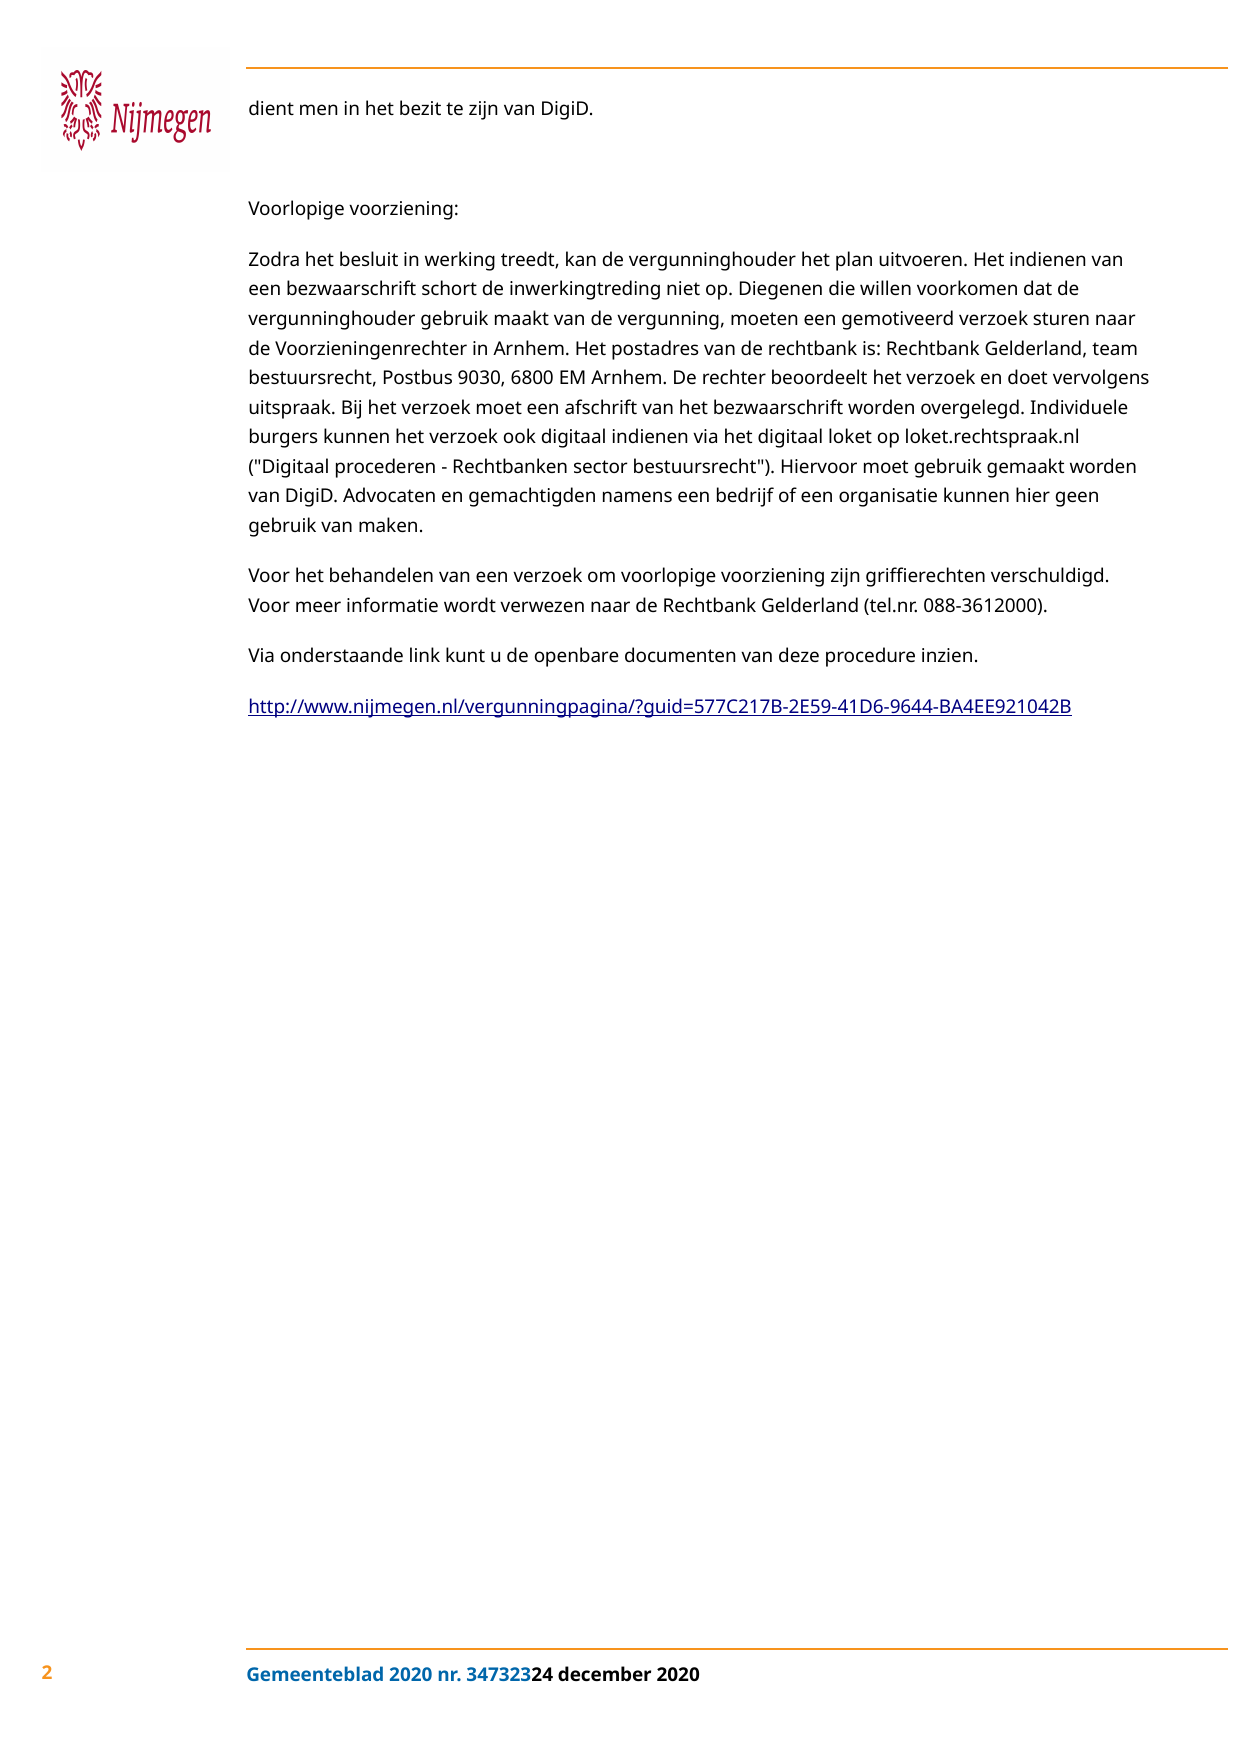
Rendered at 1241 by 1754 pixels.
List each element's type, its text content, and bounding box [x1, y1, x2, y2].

text Voor het behandelen van een verzoek om voorlopige voorziening zijn griffierechten verschuldigd. Voor meer informatie wordt verwezen naar de Rechtbank Gelderland (tel.nr. 088-3612000). [248, 563, 1152, 618]
text dient men in het bezit te zijn van DigiD. [248, 95, 1152, 121]
text http://www.nijmegen.nl/vergunningpagina/?guid=577C217B-2E59-41D6-9644-BA4EE921042B [248, 693, 1152, 719]
text Via onderstaande link kunt u de openbare documenten van deze procedure inzien. [248, 643, 1152, 668]
text Voorlopige voorziening: [248, 196, 1152, 221]
text Zodra het besluit in werking treedt, kan de vergunninghouder het plan uitvoeren. Het indienen van een bezwaarschrift schort de inwerkingtreding niet op. Diegenen die willen voorkomen dat de vergunninghouder gebruik maakt van de vergunning, moeten een gemotiveerd verzoek sturen naar de Voorzieningenrechter in Arnhem. Het postadres van de rechtbank is: Rechtbank Gelderland, team bestuursrecht, Postbus 9030, 6800 EM Arnhem. De rechter beoordeelt het verzoek en doet vervolgens uitspraak. Bij het verzoek moet een afschrift van het bezwaarschrift worden overgelegd. Individuele burgers kunnen het verzoek ook digitaal indienen via het digitaal loket op loket.rechtspraak.nl ("Digitaal procederen - Rechtbanken sector bestuursrecht"). Hiervoor moet gebruik gemaakt worden van DigiD. Advocaten en gemachtigden namens een bedrijf of een organisatie kunnen hier geen gebruik van maken. [248, 246, 1152, 538]
picture [41, 47, 231, 172]
